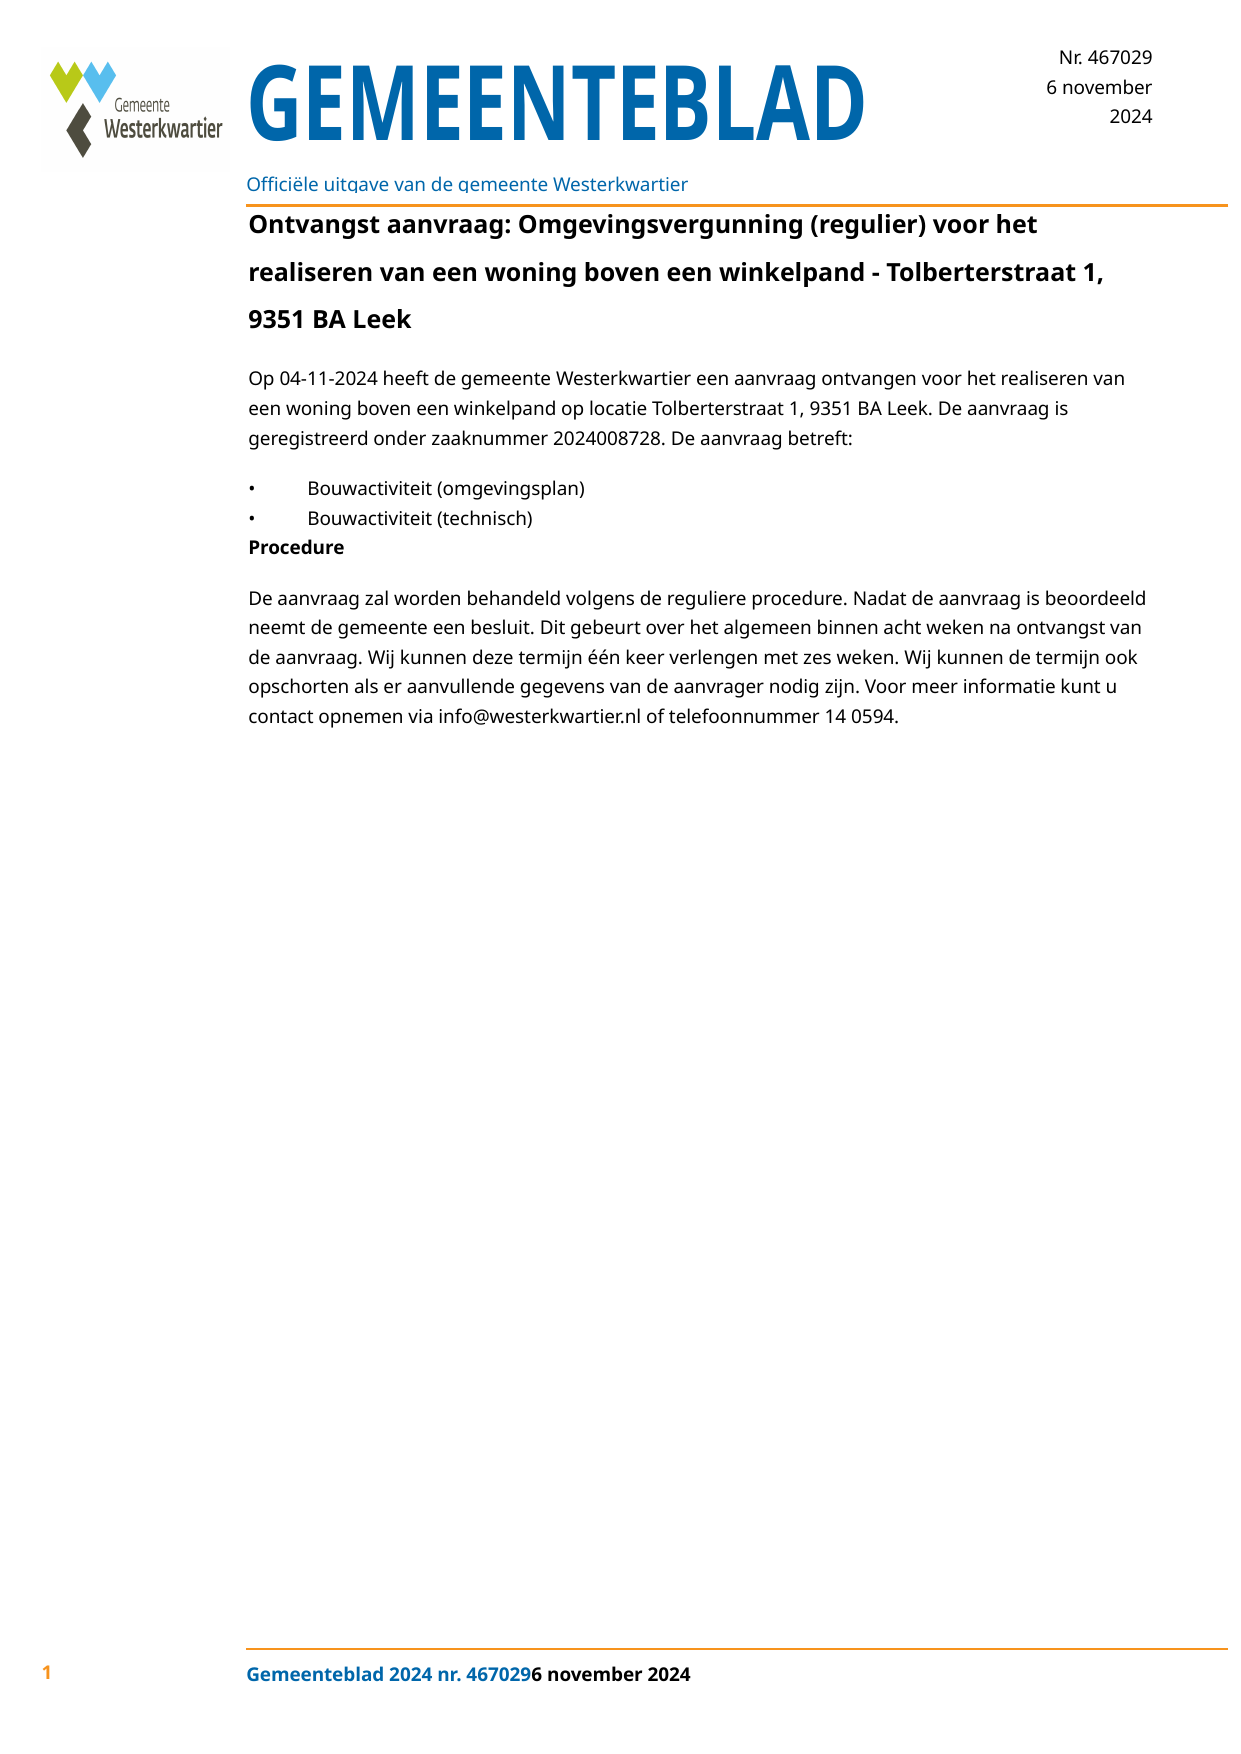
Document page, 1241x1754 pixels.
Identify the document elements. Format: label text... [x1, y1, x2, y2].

picture [41, 47, 231, 172]
text Op 04-11-2024 heeft de gemeente Westerkwartier een aanvraag ontvangen voor het realiseren van een woning boven een winkelpand op locatie Tolberterstraat 1, 9351 BA Leek. De aanvraag is geregistreerd onder zaaknummer 2024008728. De aanvraag betreft: [248, 366, 1152, 450]
text Ontvangst aanvraag: Omgevingsvergunning (regulier) voor het realiseren van een woning boven een winkelpand - Tolberterstraat 1, 9351 BA Leek [248, 207, 1152, 336]
list Bouwactiviteit (omgevingsplan) [248, 475, 1152, 501]
list Bouwactiviteit (technisch) [248, 505, 1152, 530]
text Procedure [248, 534, 1152, 560]
text De aanvraag zal worden behandeld volgens de reguliere procedure. Nadat de aanvraag is beoordeeld neemt de gemeente een besluit. Dit gebeurt over het algemeen binnen acht weken na ontvangst van de aanvraag. Wij kunnen deze termijn één keer verlengen met zes weken. Wij kunnen de termijn ook opschorten als er aanvullende gegevens van de aanvrager nodig zijn. Voor meer informatie kunt u contact opnemen via info@westerkwartier.nl of telefoonnummer 14 0594. [248, 585, 1152, 729]
